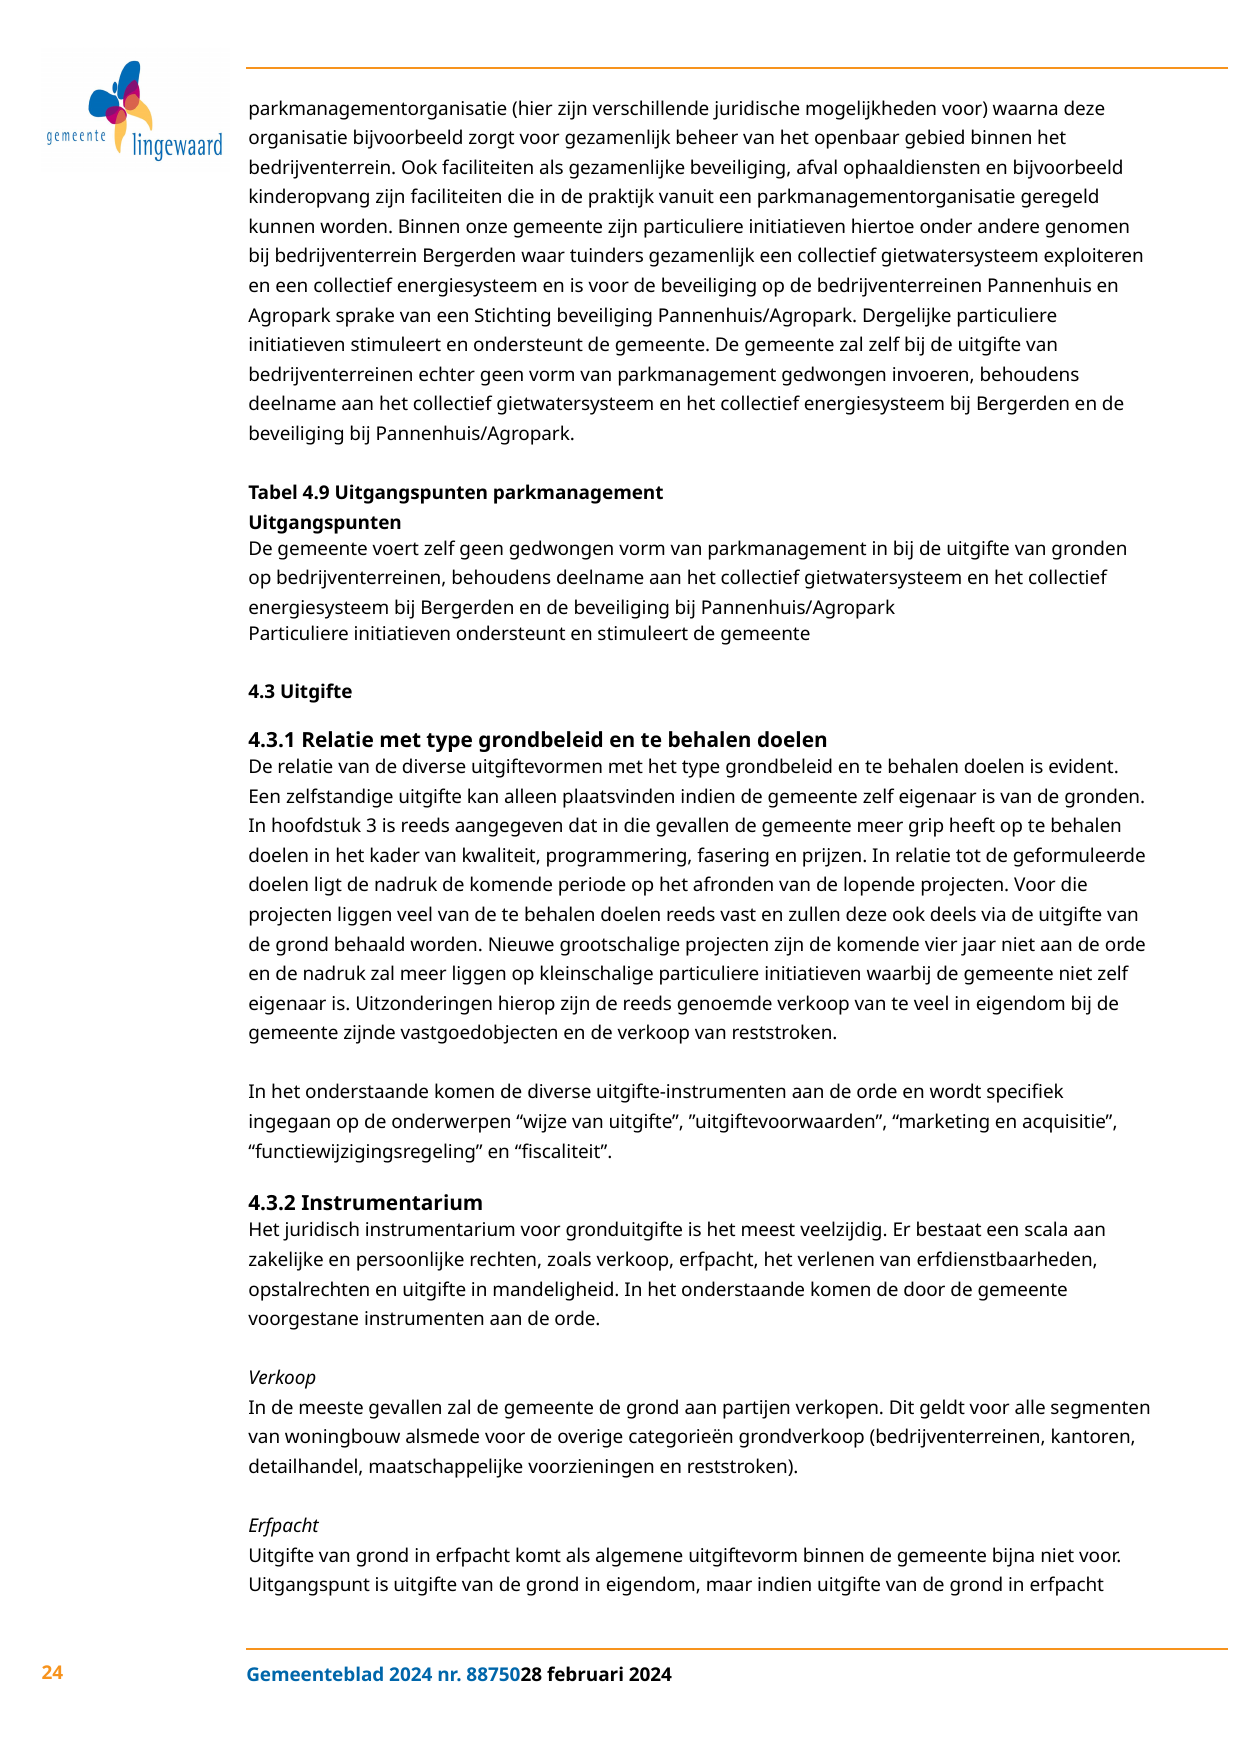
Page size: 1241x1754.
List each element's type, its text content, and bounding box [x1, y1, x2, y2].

table_header Uitgangspunten [248, 509, 1152, 535]
text 4.3 Uitgifte [248, 678, 1152, 704]
text Tabel 4.9 Uitgangspunten parkmanagement [248, 479, 1152, 505]
picture [41, 47, 231, 172]
text Verkoop [248, 1364, 1152, 1390]
table_cell De gemeente voert zelf geen gedwongen vorm van parkmanagement in bij de uitgifte van gronden op bedrijventerreinen, behoudens deelname aan het collectief gietwatersysteem en het collectief energiesysteem bij Bergerden en de beveiliging bij Pannenhuis/Agropark [248, 535, 1152, 620]
table_cell Particuliere initiatieven ondersteunt en stimuleert de gemeente [248, 620, 1152, 645]
text 4.3.1 Relatie met type grondbeleid en te behalen doelen [248, 725, 1152, 753]
text Erfpacht [248, 1512, 1152, 1538]
text In de meeste gevallen zal de gemeente de grond aan partijen verkopen. Dit geldt voor alle segmenten van woningbouw alsmede voor de overige categorieën grondverkoop (bedrijventerreinen, kantoren, detailhandel, maatschappelijke voorzieningen en reststroken). [248, 1394, 1152, 1479]
text Het juridisch instrumentarium voor gronduitgifte is het meest veelzijdig. Er bestaat een scala aan zakelijke en persoonlijke rechten, zoals verkoop, erfpacht, het verlenen van erfdienstbaarheden, opstalrechten en uitgifte in mandeligheid. In het onderstaande komen de door de gemeente voorgestane instrumenten aan de orde. [248, 1217, 1152, 1331]
text Uitgifte van grond in erfpacht komt als algemene uitgiftevorm binnen de gemeente bijna niet voor. Uitgangspunt is uitgifte van de grond in eigendom, maar indien uitgifte van de grond in erfpacht [248, 1542, 1152, 1597]
text In het onderstaande komen de diverse uitgifte-instrumenten aan de orde en wordt specifiek ingegaan op de onderwerpen “wijze van uitgifte”, ”uitgiftevoorwaarden”, “marketing en acquisitie”, “functiewijzigingsregeling” en “fiscaliteit”. [248, 1079, 1152, 1163]
text De relatie van de diverse uitgiftevormen met het type grondbeleid en te behalen doelen is evident. Een zelfstandige uitgifte kan alleen plaatsvinden indien de gemeente zelf eigenaar is van de gronden. In hoofdstuk 3 is reeds aangegeven dat in die gevallen de gemeente meer grip heeft op te behalen doelen in het kader van kwaliteit, programmering, fasering en prijzen. In relatie tot de geformuleerde doelen ligt de nadruk de komende periode op het afronden van de lopende projecten. Voor die projecten liggen veel van de te behalen doelen reeds vast en zullen deze ook deels via de uitgifte van de grond behaald worden. Nieuwe grootschalige projecten zijn de komende vier jaar niet aan de orde en de nadruk zal meer liggen op kleinschalige particuliere initiatieven waarbij de gemeente niet zelf eigenaar is. Uitzonderingen hierop zijn de reeds genoemde verkoop van te veel in eigendom bij de gemeente zijnde vastgoedobjecten en de verkoop van reststroken. [248, 753, 1152, 1045]
text 4.3.2 Instrumentarium [248, 1188, 1152, 1217]
text parkmanagementorganisatie (hier zijn verschillende juridische mogelijkheden voor) waarna deze organisatie bijvoorbeeld zorgt voor gezamenlijk beheer van het openbaar gebied binnen het bedrijventerrein. Ook faciliteiten als gezamenlijke beveiliging, afval ophaaldiensten en bijvoorbeeld kinderopvang zijn faciliteiten die in de praktijk vanuit een parkmanagementorganisatie geregeld kunnen worden. Binnen onze gemeente zijn particuliere initiatieven hiertoe onder andere genomen bij bedrijventerrein Bergerden waar tuinders gezamenlijk een collectief gietwatersysteem exploiteren en een collectief energiesysteem en is voor de beveiliging op de bedrijventerreinen Pannenhuis en Agropark sprake van een Stichting beveiliging Pannenhuis/Agropark. Dergelijke particuliere initiatieven stimuleert en ondersteunt de gemeente. De gemeente zal zelf bij de uitgifte van bedrijventerreinen echter geen vorm van parkmanagement gedwongen invoeren, behoudens deelname aan het collectief gietwatersysteem en het collectief energiesysteem bij Bergerden en de beveiliging bij Pannenhuis/Agropark. [248, 95, 1152, 446]
